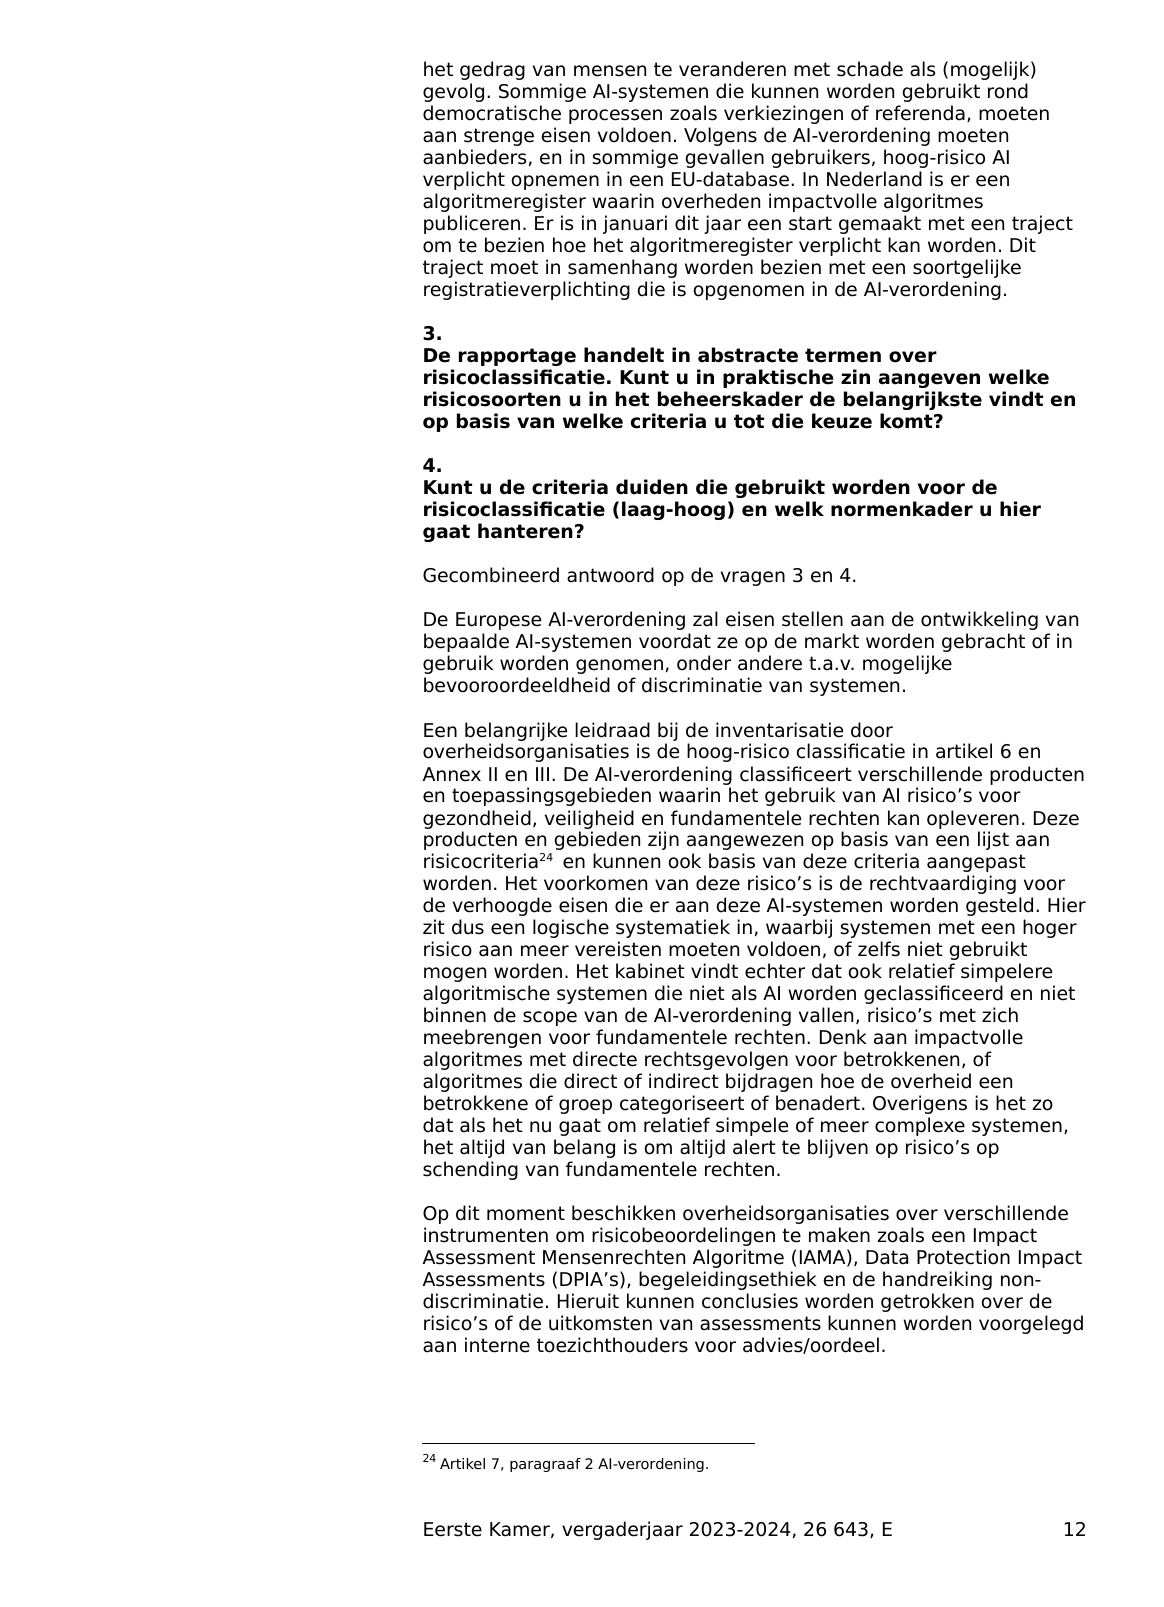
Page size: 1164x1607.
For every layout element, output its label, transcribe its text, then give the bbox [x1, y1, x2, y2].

text De Europese AI-verordening zal eisen stellen aan de ontwikkeling van bepaalde AI-systemen voordat ze op de markt worden gebracht of in gebruik worden genomen, onder andere t.a.v. mogelijke bevooroordeeldheid of discriminatie van systemen. [422, 609, 1087, 697]
text Kunt u de criteria duiden die gebruikt worden voor de risicoclassificatie (laag-hoog) en welk normenkader u hier gaat hanteren? [422, 477, 1087, 543]
text Artikel 7, paragraaf 2 AI-verordening. [422, 1452, 1087, 1474]
text 3. [422, 323, 1087, 345]
text het gedrag van mensen te veranderen met schade als (mogelijk) gevolg. Sommige AI-systemen die kunnen worden gebruikt rond democratische processen zoals verkiezingen of referenda, moeten aan strenge eisen voldoen. Volgens de AI-verordening moeten aanbieders, en in sommige gevallen gebruikers, hoog-risico AI verplicht opnemen in een EU-database. In Nederland is er een algoritmeregister waarin overheden impactvolle algoritmes publiceren. Er is in januari dit jaar een start gemaakt met een traject om te bezien hoe het algoritmeregister verplicht kan worden. Dit traject moet in samenhang worden bezien met een soortgelijke registratieverplichting die is opgenomen in de AI-verordening. [422, 59, 1087, 301]
text Gecombineerd antwoord op de vragen 3 en 4. [422, 565, 1087, 587]
text De rapportage handelt in abstracte termen over risicoclassificatie. Kunt u in praktische zin aangeven welke risicosoorten u in het beheerskader de belangrijkste vindt en op basis van welke criteria u tot die keuze komt? [422, 345, 1087, 433]
text Op dit moment beschikken overheidsorganisaties over verschillende instrumenten om risicobeoordelingen te maken zoals een Impact Assessment Mensenrechten Algoritme (IAMA), Data Protection Impact Assessments (DPIA’s), begeleidingsethiek en de handreiking non-discriminatie. Hieruit kunnen conclusies worden getrokken over de risico’s of de uitkomsten van assessments kunnen worden voorgelegd aan interne toezichthouders voor advies/oordeel. [422, 1203, 1087, 1357]
text Een belangrijke leidraad bij de inventarisatie door overheidsorganisaties is de hoog-risico classificatie in artikel 6 en Annex II en III. De AI-verordening classificeert verschillende producten en toepassingsgebieden waarin het gebruik van AI risico’s voor gezondheid, veiligheid en fundamentele rechten kan opleveren. Deze producten en gebieden zijn aangewezen op basis van een lijst aan risicocriteria en kunnen ook basis van deze criteria aangepast worden. Het voorkomen van deze risico’s is de rechtvaardiging voor de verhoogde eisen die er aan deze AI-systemen worden gesteld. Hier zit dus een logische systematiek in, waarbij systemen met een hoger risico aan meer vereisten moeten voldoen, of zelfs niet gebruikt mogen worden. Het kabinet vindt echter dat ook relatief simpelere algoritmische systemen die niet als AI worden geclassificeerd en niet binnen de scope van de AI-verordening vallen, risico’s met zich meebrengen voor fundamentele rechten. Denk aan impactvolle algoritmes met directe rechtsgevolgen voor betrokkenen, of algoritmes die direct of indirect bijdragen hoe de overheid een betrokkene of groep categoriseert of benadert. Overigens is het zo dat als het nu gaat om relatief simpele of meer complexe systemen, het altijd van belang is om altijd alert te blijven op risico’s op schending van fundamentele rechten. [422, 719, 1087, 1181]
text 4. [422, 455, 1087, 477]
